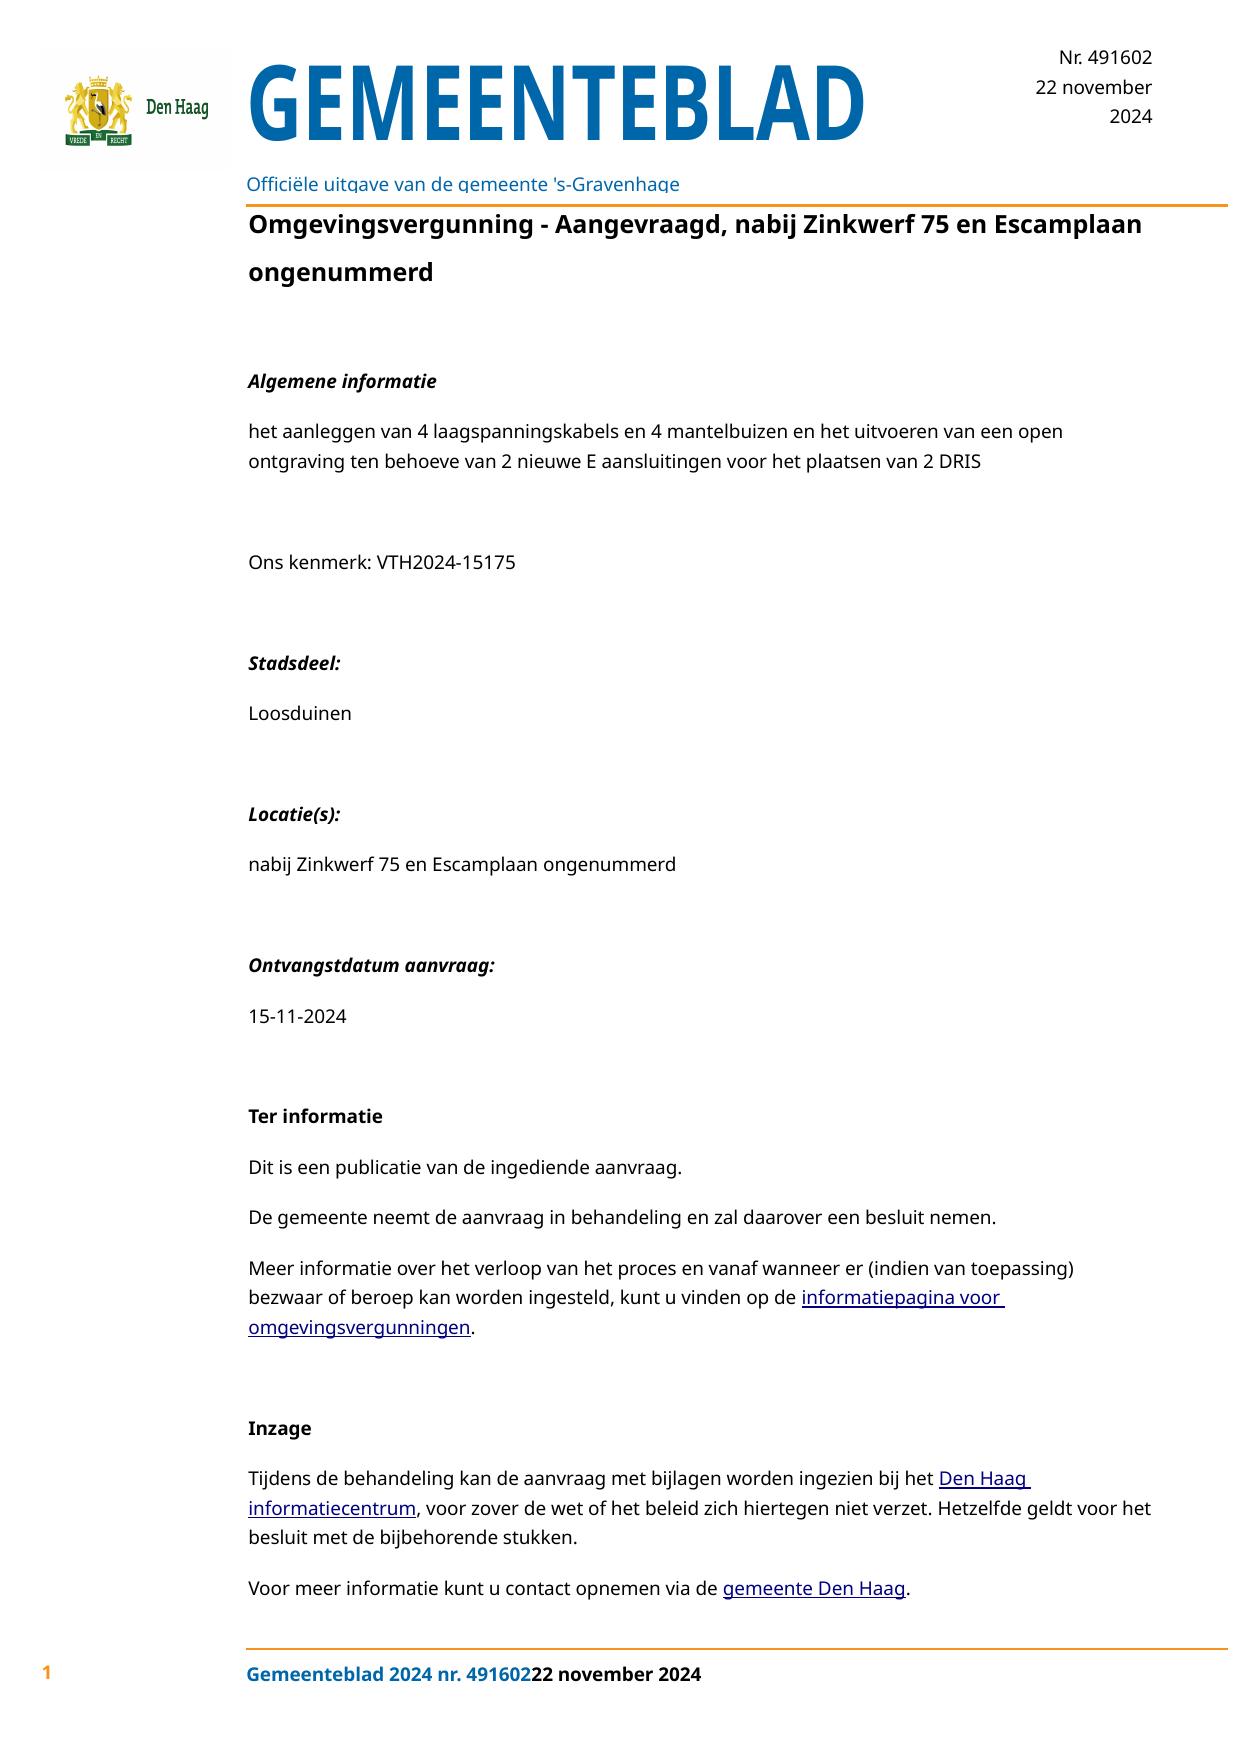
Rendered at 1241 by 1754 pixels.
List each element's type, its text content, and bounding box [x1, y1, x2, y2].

text nabij Zinkwerf 75 en Escamplaan ongenummerd [248, 852, 1152, 877]
text het aanleggen van 4 laagspanningskabels en 4 mantelbuizen en het uitvoeren van een open ontgraving ten behoeve van 2 nieuwe E aansluitingen voor het plaatsen van 2 DRIS [248, 419, 1152, 474]
text Tijdens de behandeling kan de aanvraag met bijlagen worden ingezien bij het Den Haag informatiecentrum, voor zover de wet of het beleid zich hiertegen niet verzet. Hetzelfde geldt voor het besluit met de bijbehorende stukken. [248, 1465, 1152, 1550]
text Meer informatie over het verloop van het proces en vanaf wanneer er (indien van toepassing) bezwaar of beroep kan worden ingesteld, kunt u vinden op de informatiepagina voor omgevingsvergunningen. [248, 1255, 1152, 1340]
text Ter informatie [248, 1104, 1152, 1129]
text Ontvangstdatum aanvraag: [248, 952, 1152, 978]
text Ons kenmerk: VTH2024-15175 [248, 549, 1152, 575]
text Omgevingsvergunning - Aangevraagd, nabij Zinkwerf 75 en Escamplaan ongenummerd [248, 207, 1152, 288]
text Dit is een publicatie van de ingediende aanvraag. [248, 1154, 1152, 1180]
text Locatie(s): [248, 801, 1152, 827]
picture [41, 47, 231, 172]
text 15-11-2024 [248, 1003, 1152, 1029]
text Stadsdeel: [248, 650, 1152, 676]
text Algemene informatie [248, 368, 1152, 394]
text Voor meer informatie kunt u contact opnemen via de gemeente Den Haag. [248, 1575, 1152, 1601]
text Inzage [248, 1415, 1152, 1441]
text Loosduinen [248, 700, 1152, 726]
text De gemeente neemt de aanvraag in behandeling en zal daarover een besluit nemen. [248, 1204, 1152, 1230]
